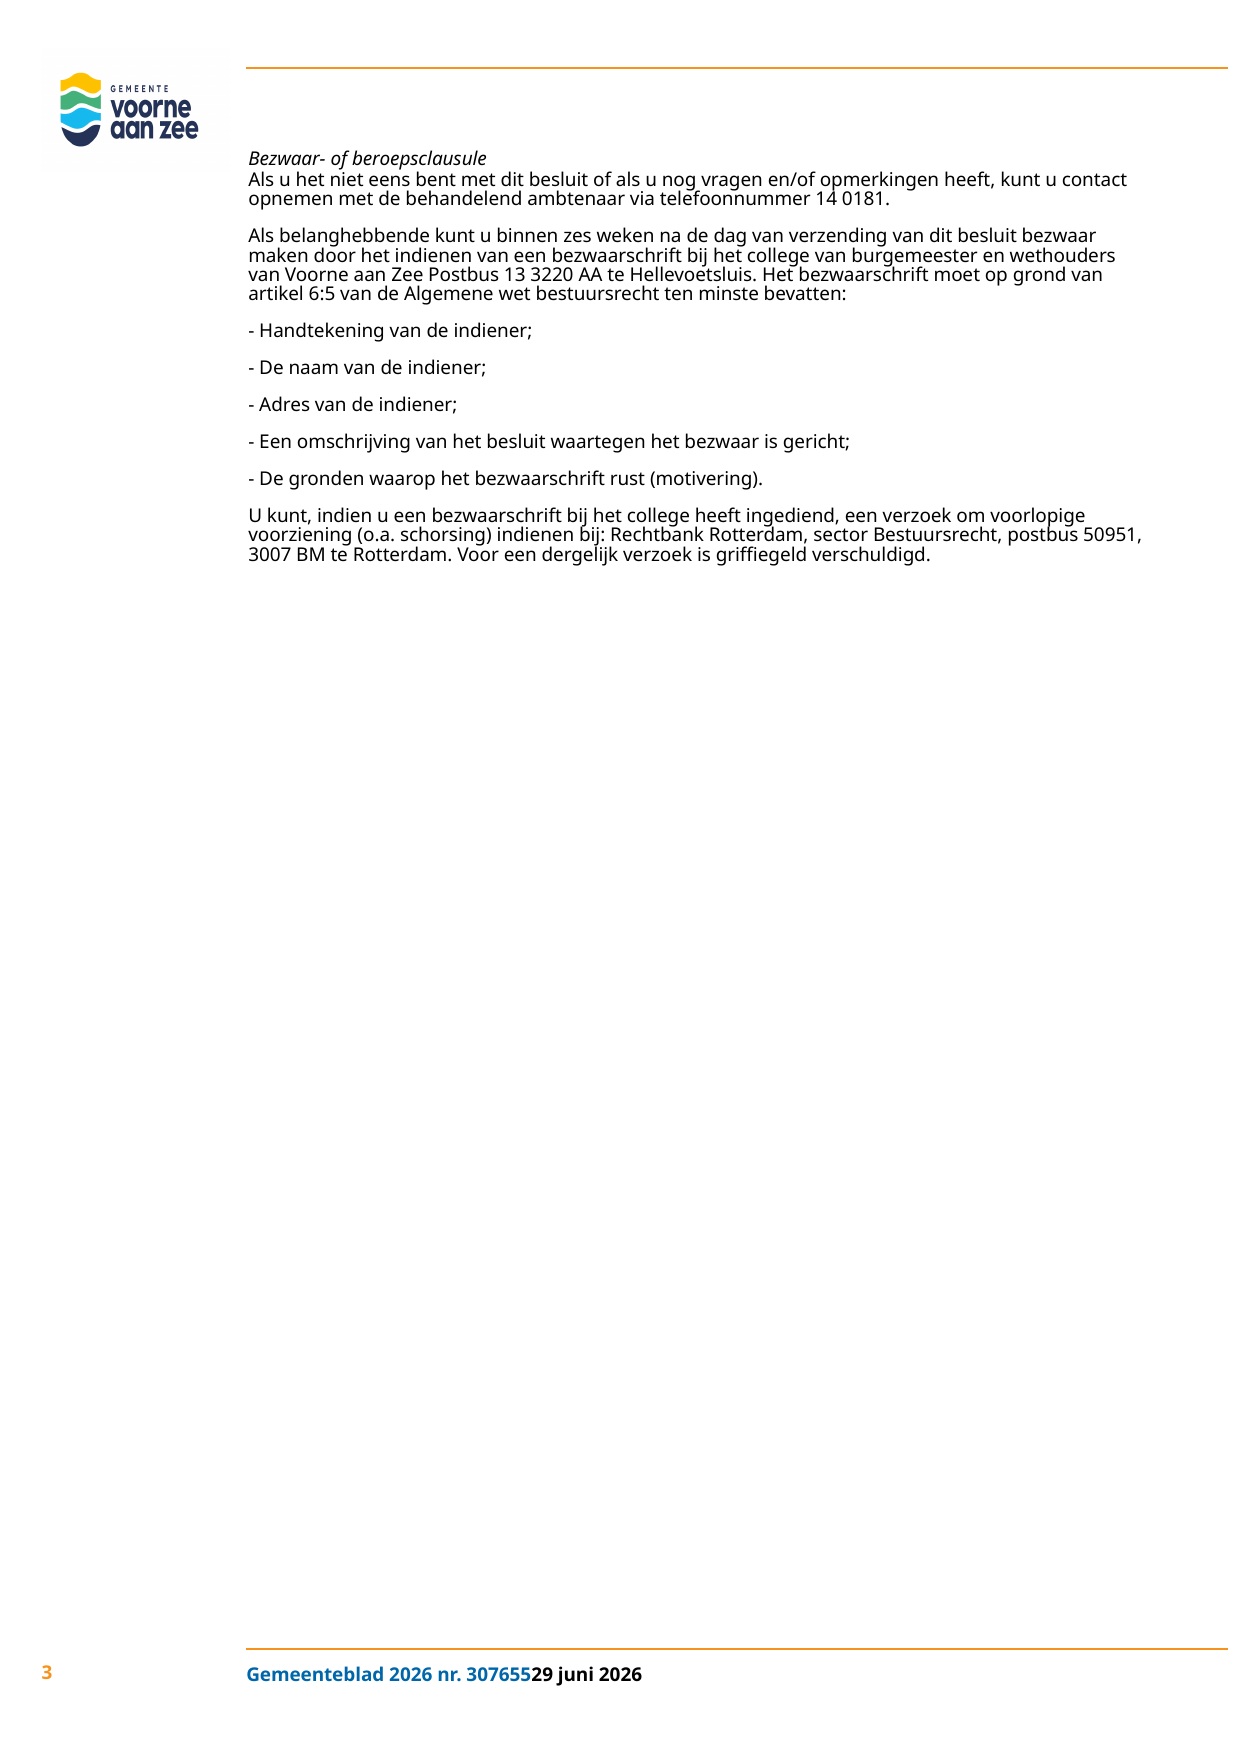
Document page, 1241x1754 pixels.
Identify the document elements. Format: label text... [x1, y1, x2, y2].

text Als u het niet eens bent met dit besluit of als u nog vragen en/of opmerkingen heeft, kunt u contact opnemen met de behandelend ambtenaar via telefoonnummer 14 0181. [248, 171, 1152, 209]
text - Adres van de indiener; [248, 396, 1152, 415]
text - Handtekening van de indiener; [248, 322, 1152, 341]
text Als belanghebbende kunt u binnen zes weken na de dag van verzending van dit besluit bezwaar maken door het indienen van een bezwaarschrift bij het college van burgemeester en wethouders van Voorne aan Zee Postbus 13 3220 AA te Hellevoetsluis. Het bezwaarschrift moet op grond van artikel 6:5 van de Algemene wet bestuursrecht ten minste bevatten: [248, 227, 1152, 304]
text - Een omschrijving van het besluit waartegen het bezwaar is gericht; [248, 433, 1152, 452]
text Bezwaar- of beroepsclausule [248, 145, 1152, 171]
picture [41, 47, 231, 172]
text - De naam van de indiener; [248, 359, 1152, 378]
text U kunt, indien u een bezwaarschrift bij het college heeft ingediend, een verzoek om voorlopige voorziening (o.a. schorsing) indienen bij: Rechtbank Rotterdam, sector Bestuursrecht, postbus 50951, 3007 BM te Rotterdam. Voor een dergelijk verzoek is griffiegeld verschuldigd. [248, 507, 1152, 565]
text - De gronden waarop het bezwaarschrift rust (motivering). [248, 470, 1152, 489]
